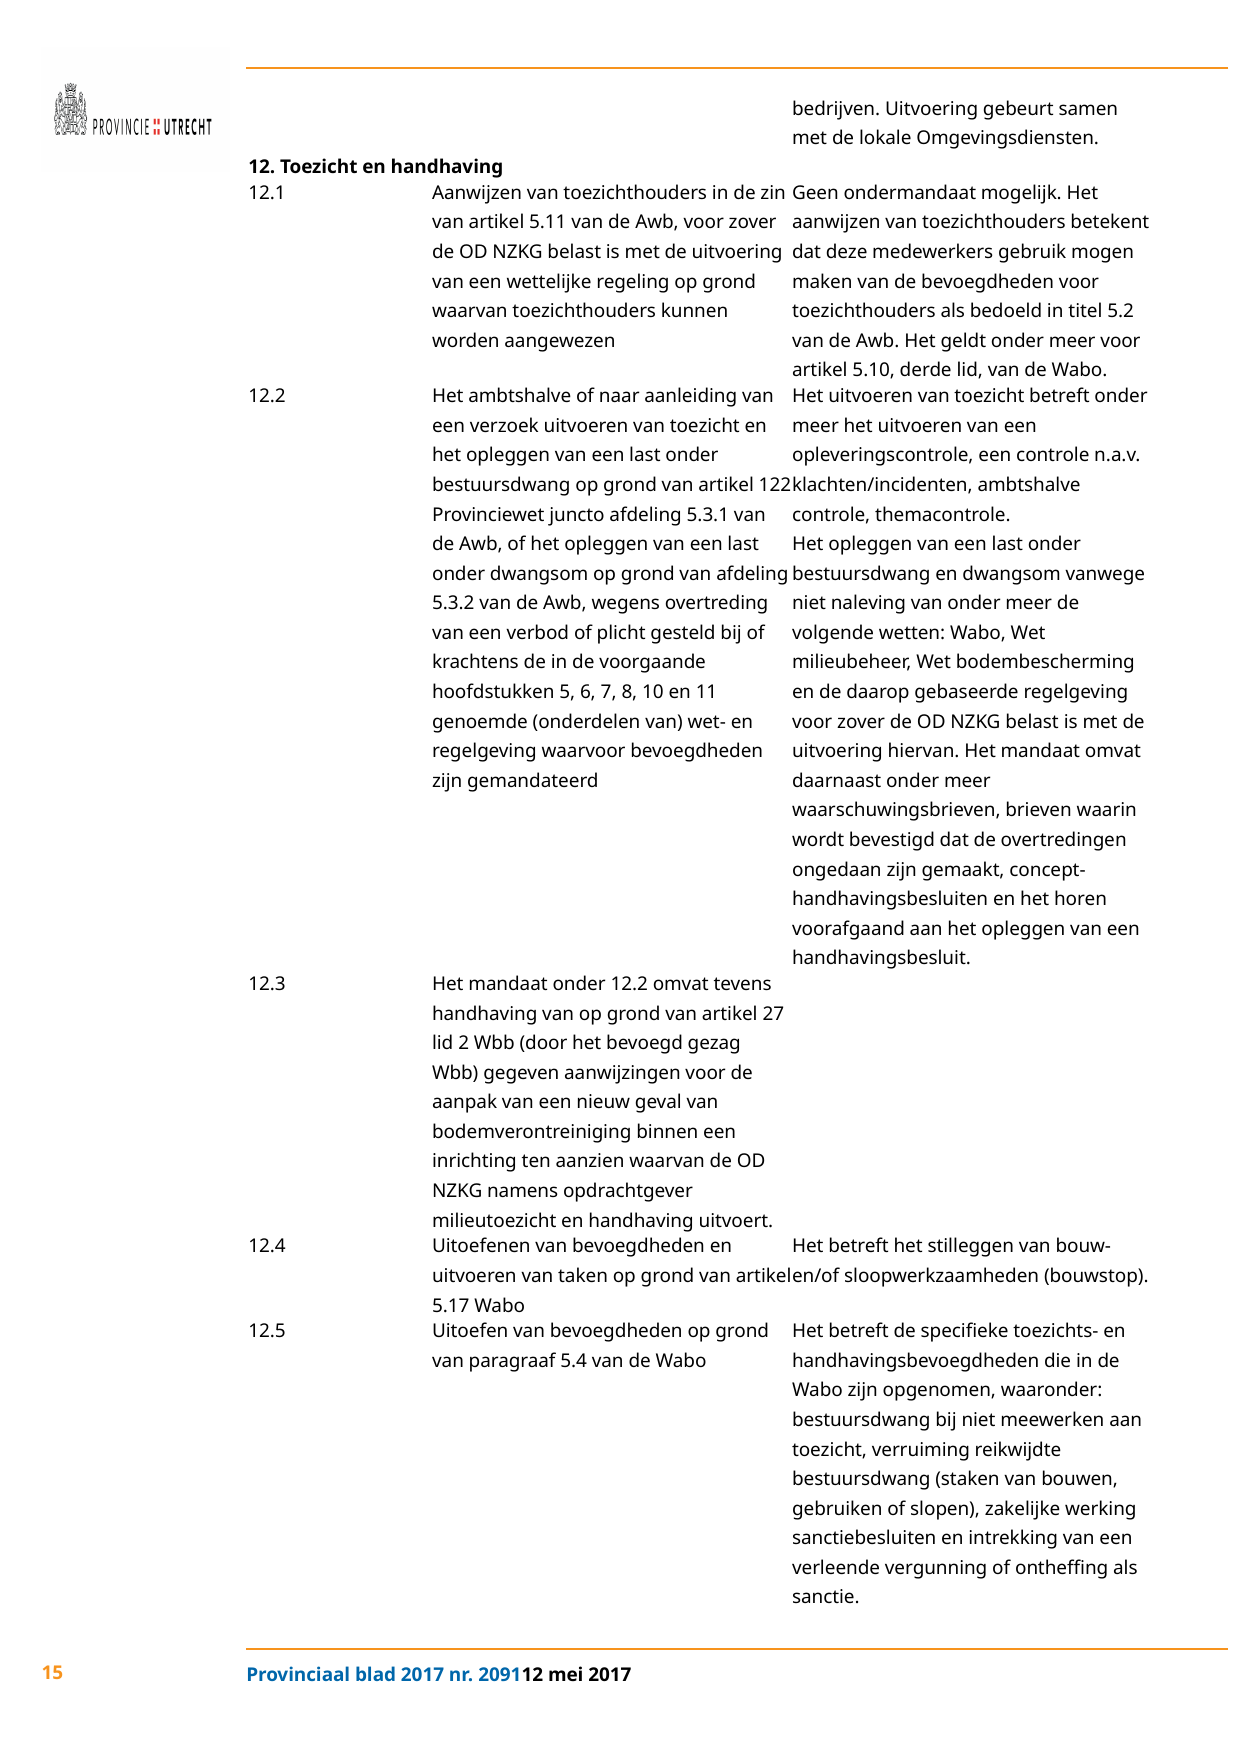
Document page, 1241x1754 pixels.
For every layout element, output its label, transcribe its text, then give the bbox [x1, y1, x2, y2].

picture [41, 47, 231, 172]
table_cell bedrijven. Uitvoering gebeurt samen met de lokale Omgevingsdiensten. [792, 95, 1152, 150]
table_cell Geen ondermandaat mogelijk. Het aanwijzen van toezichthouders betekent dat deze medewerkers gebruik mogen maken van de bevoegdheden voor toezichthouders als bedoeld in titel 5.2 van de Awb. Het geldt onder meer voor artikel 5.10, derde lid, van de Wabo. [792, 179, 1152, 382]
table_cell 12.3 [248, 970, 432, 1233]
table_cell Aanwijzen van toezichthouders in de zin van artikel 5.11 van de Awb, voor zover de OD NZKG belast is met de uitvoering van een wettelijke regeling op grond waarvan toezichthouders kunnen worden aangewezen [432, 179, 792, 382]
table_cell Het betreft het stilleggen van bouw- en/of sloopwerkzaamheden (bouwstop). [792, 1233, 1152, 1317]
table_cell Het betreft de specifieke toezichts- en handhavingsbevoegdheden die in de Wabo zijn opgenomen, waaronder: bestuursdwang bij niet meewerken aan toezicht, verruiming reikwijdte bestuursdwang (staken van bouwen, gebruiken of slopen), zakelijke werking sanctiebesluiten en intrekking van een verleende vergunning of ontheffing als sanctie. [792, 1318, 1152, 1609]
table_cell 12.1 [248, 179, 432, 382]
table_cell Het uitvoeren van toezicht betreft onder meer het uitvoeren van een opleveringscontrole, een controle n.a.v. klachten/incidenten, ambtshalve controle, themacontrole. Het opleggen van een last onder bestuursdwang en dwangsom vanwege niet naleving van onder meer de volgende wetten: Wabo, Wet milieubeheer, Wet bodembescherming en de daarop gebaseerde regelgeving voor zover de OD NZKG belast is met de uitvoering hiervan. Het mandaat omvat daarnaast onder meer waarschuwingsbrieven, brieven waarin wordt bevestigd dat de overtredingen ongedaan zijn gemaakt, concept-handhavingsbesluiten en het horen voorafgaand aan het opleggen van een handhavingsbesluit. [792, 383, 1152, 970]
table_cell [792, 970, 1152, 1233]
table_cell Het mandaat onder 12.2 omvat tevens handhaving van op grond van artikel 27 lid 2 Wbb (door het bevoegd gezag Wbb) gegeven aanwijzingen voor de aanpak van een nieuw geval van bodemverontreiniging binnen een inrichting ten aanzien waarvan de OD NZKG namens opdrachtgever milieutoezicht en handhaving uitvoert. [432, 970, 792, 1233]
table_cell 12.4 [248, 1233, 432, 1317]
table_cell 12.5 [248, 1318, 432, 1609]
table_cell 12.2 [248, 383, 432, 970]
table_header 12. Toezicht en handhaving [248, 154, 1152, 179]
table_cell Uitoefen van bevoegdheden op grond van paragraaf 5.4 van de Wabo [432, 1318, 792, 1609]
table_cell Uitoefenen van bevoegdheden en uitvoeren van taken op grond van artikel 5.17 Wabo [432, 1233, 792, 1317]
table_cell [248, 95, 432, 150]
table_cell [432, 95, 792, 150]
table_cell Het ambtshalve of naar aanleiding van een verzoek uitvoeren van toezicht en het opleggen van een last onder bestuursdwang op grond van artikel 122 Provinciewet juncto afdeling 5.3.1 van de Awb, of het opleggen van een last onder dwangsom op grond van afdeling 5.3.2 van de Awb, wegens overtreding van een verbod of plicht gesteld bij of krachtens de in de voorgaande hoofdstukken 5, 6, 7, 8, 10 en 11 genoemde (onderdelen van) wet- en regelgeving waarvoor bevoegdheden zijn gemandateerd [432, 383, 792, 970]
